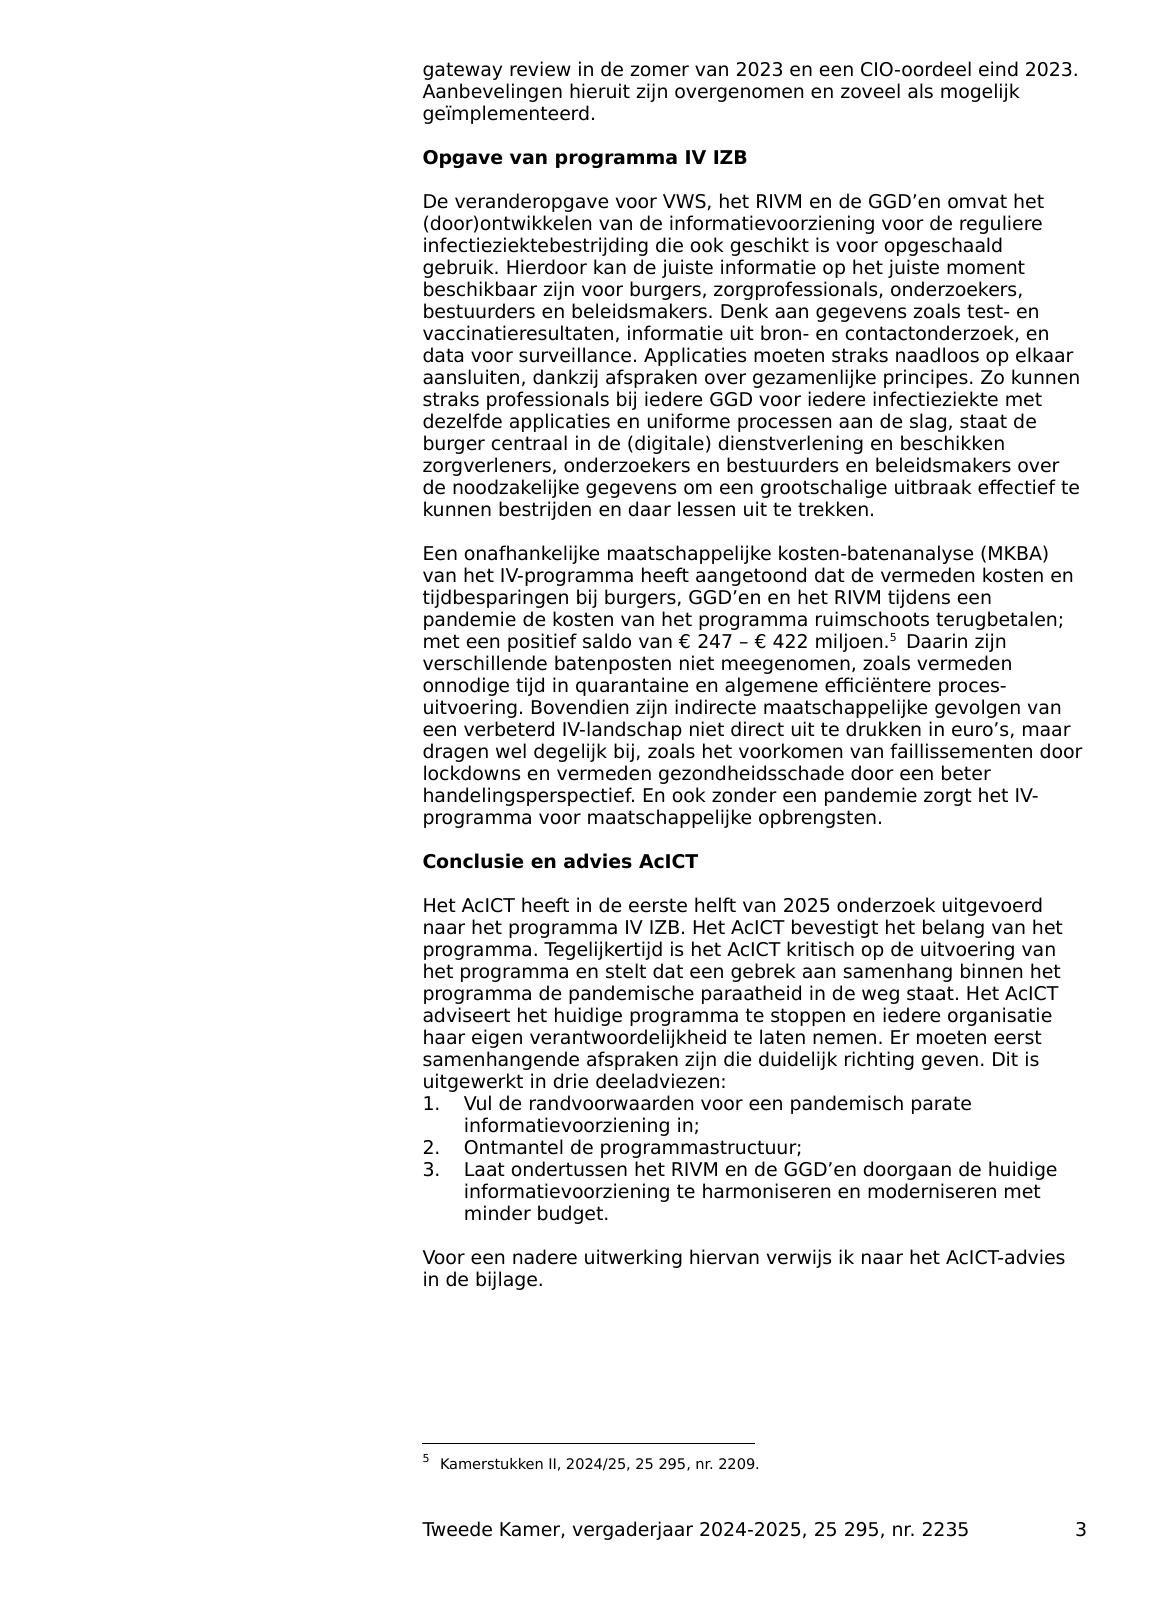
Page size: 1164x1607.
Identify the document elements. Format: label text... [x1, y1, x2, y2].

text Voor een nadere uitwerking hiervan verwijs ik naar het AcICT-advies in de bijlage. [422, 1247, 1087, 1291]
subtitle Opgave van programma IV IZB [422, 147, 1087, 169]
text 2. Ontmantel de programmastructuur; [422, 1137, 1087, 1159]
text Een onafhankelijke maatschappelijke kosten-batenanalyse (MKBA) van het IV-programma heeft aangetoond dat de vermeden kosten en tijdbesparingen bij burgers, GGD’en en het RIVM tijdens een pandemie de kosten van het programma ruimschoots terugbetalen; met een positief saldo van € 247 – € 422 miljoen. Daarin zijn verschillende batenposten niet meegenomen, zoals vermeden onnodige tijd in quarantaine en algemene efficiëntere proces-uitvoering. Bovendien zijn indirecte maatschappelijke gevolgen van een verbeterd IV-landschap niet direct uit te drukken in euro’s, maar dragen wel degelijk bij, zoals het voorkomen van faillissementen door lockdowns en vermeden gezondheidsschade door een beter handelingsperspectief. En ook zonder een pandemie zorgt het IV-programma voor maatschappelijke opbrengsten. [422, 543, 1087, 829]
subtitle Conclusie en advies AcICT [422, 851, 1087, 873]
text Het AcICT heeft in de eerste helft van 2025 onderzoek uitgevoerd naar het programma IV IZB. Het AcICT bevestigt het belang van het programma. Tegelijkertijd is het AcICT kritisch op de uitvoering van het programma en stelt dat een gebrek aan samenhang binnen het programma de pandemische paraatheid in de weg staat. Het AcICT adviseert het huidige programma te stoppen en iedere organisatie haar eigen verantwoordelijkheid te laten nemen. Er moeten eerst samenhangende afspraken zijn die duidelijk richting geven. Dit is uitgewerkt in drie deeladviezen: [422, 895, 1087, 1093]
text gateway review in de zomer van 2023 en een CIO-oordeel eind 2023. Aanbevelingen hieruit zijn overgenomen en zoveel als mogelijk geïmplementeerd. [422, 59, 1087, 125]
text 3. Laat ondertussen het RIVM en de GGD’en doorgaan de huidige informatievoorziening te harmoniseren en moderniseren met minder budget. [422, 1159, 1087, 1225]
text De veranderopgave voor VWS, het RIVM en de GGD’en omvat het (door)ontwikkelen van de informatievoorziening voor de reguliere infectieziektebestrijding die ook geschikt is voor opgeschaald gebruik. Hierdoor kan de juiste informatie op het juiste moment beschikbaar zijn voor burgers, zorgprofessionals, onderzoekers, bestuurders en beleidsmakers. Denk aan gegevens zoals test- en vaccinatieresultaten, informatie uit bron- en contactonderzoek, en data voor surveillance. Applicaties moeten straks naadloos op elkaar aansluiten, dankzij afspraken over gezamenlijke principes. Zo kunnen straks professionals bij iedere GGD voor iedere infectieziekte met dezelfde applicaties en uniforme processen aan de slag, staat de burger centraal in de (digitale) dienstverlening en beschikken zorgverleners, onderzoekers en bestuurders en beleidsmakers over de noodzakelijke gegevens om een grootschalige uitbraak effectief te kunnen bestrijden en daar lessen uit te trekken. [422, 191, 1087, 521]
text Kamerstukken II, 2024/25, 25 295, nr. 2209. [422, 1452, 1087, 1474]
text 1. Vul de randvoorwaarden voor een pandemisch parate informatievoorziening in; [422, 1093, 1087, 1137]
